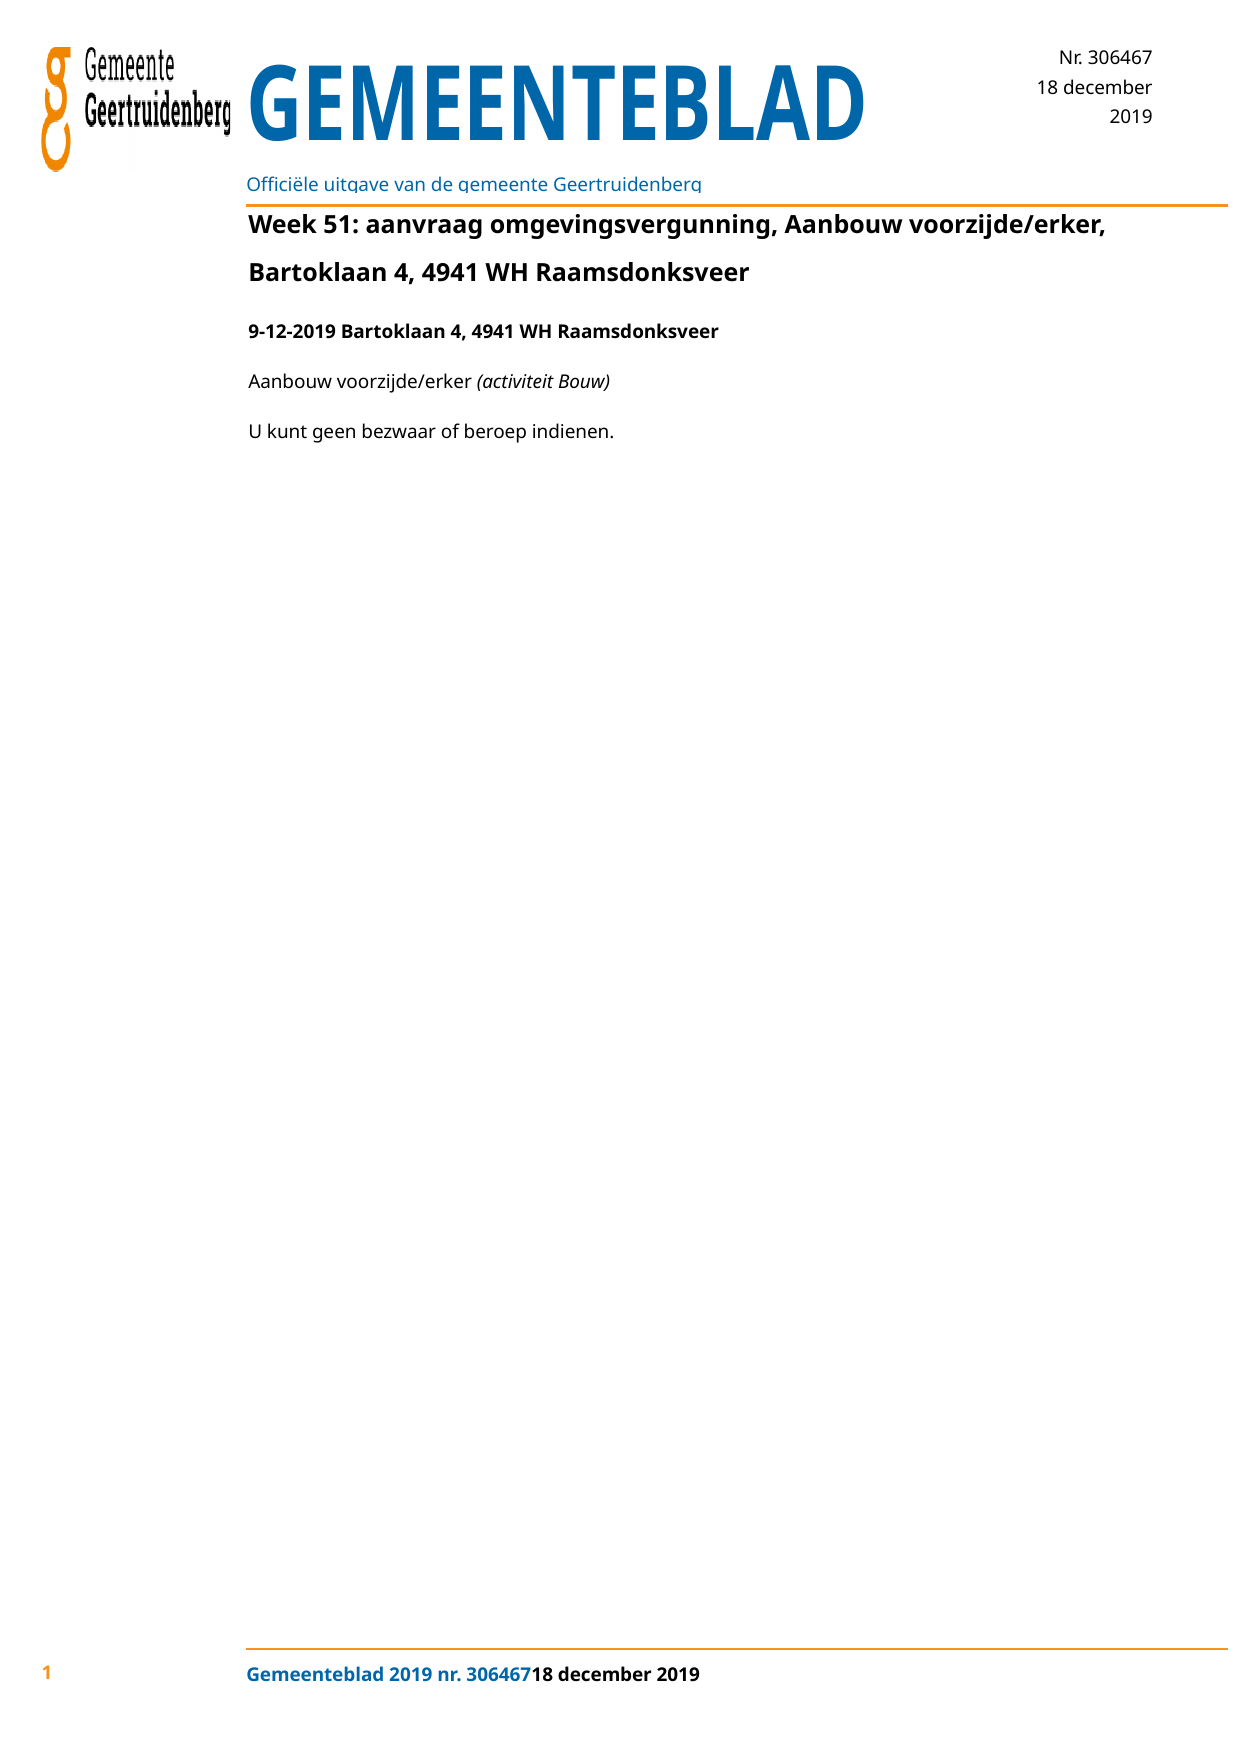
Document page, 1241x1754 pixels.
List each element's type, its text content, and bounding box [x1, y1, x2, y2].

text Week 51: aanvraag omgevingsvergunning, Aanbouw voorzijde/erker, Bartoklaan 4, 4941 WH Raamsdonksveer [248, 207, 1152, 288]
text 9-12-2019 Bartoklaan 4, 4941 WH Raamsdonksveer [248, 318, 1152, 344]
text U kunt geen bezwaar of beroep indienen. [248, 419, 1152, 444]
picture [41, 47, 231, 172]
text Aanbouw voorzijde/erker (activiteit Bouw) [248, 368, 1152, 394]
